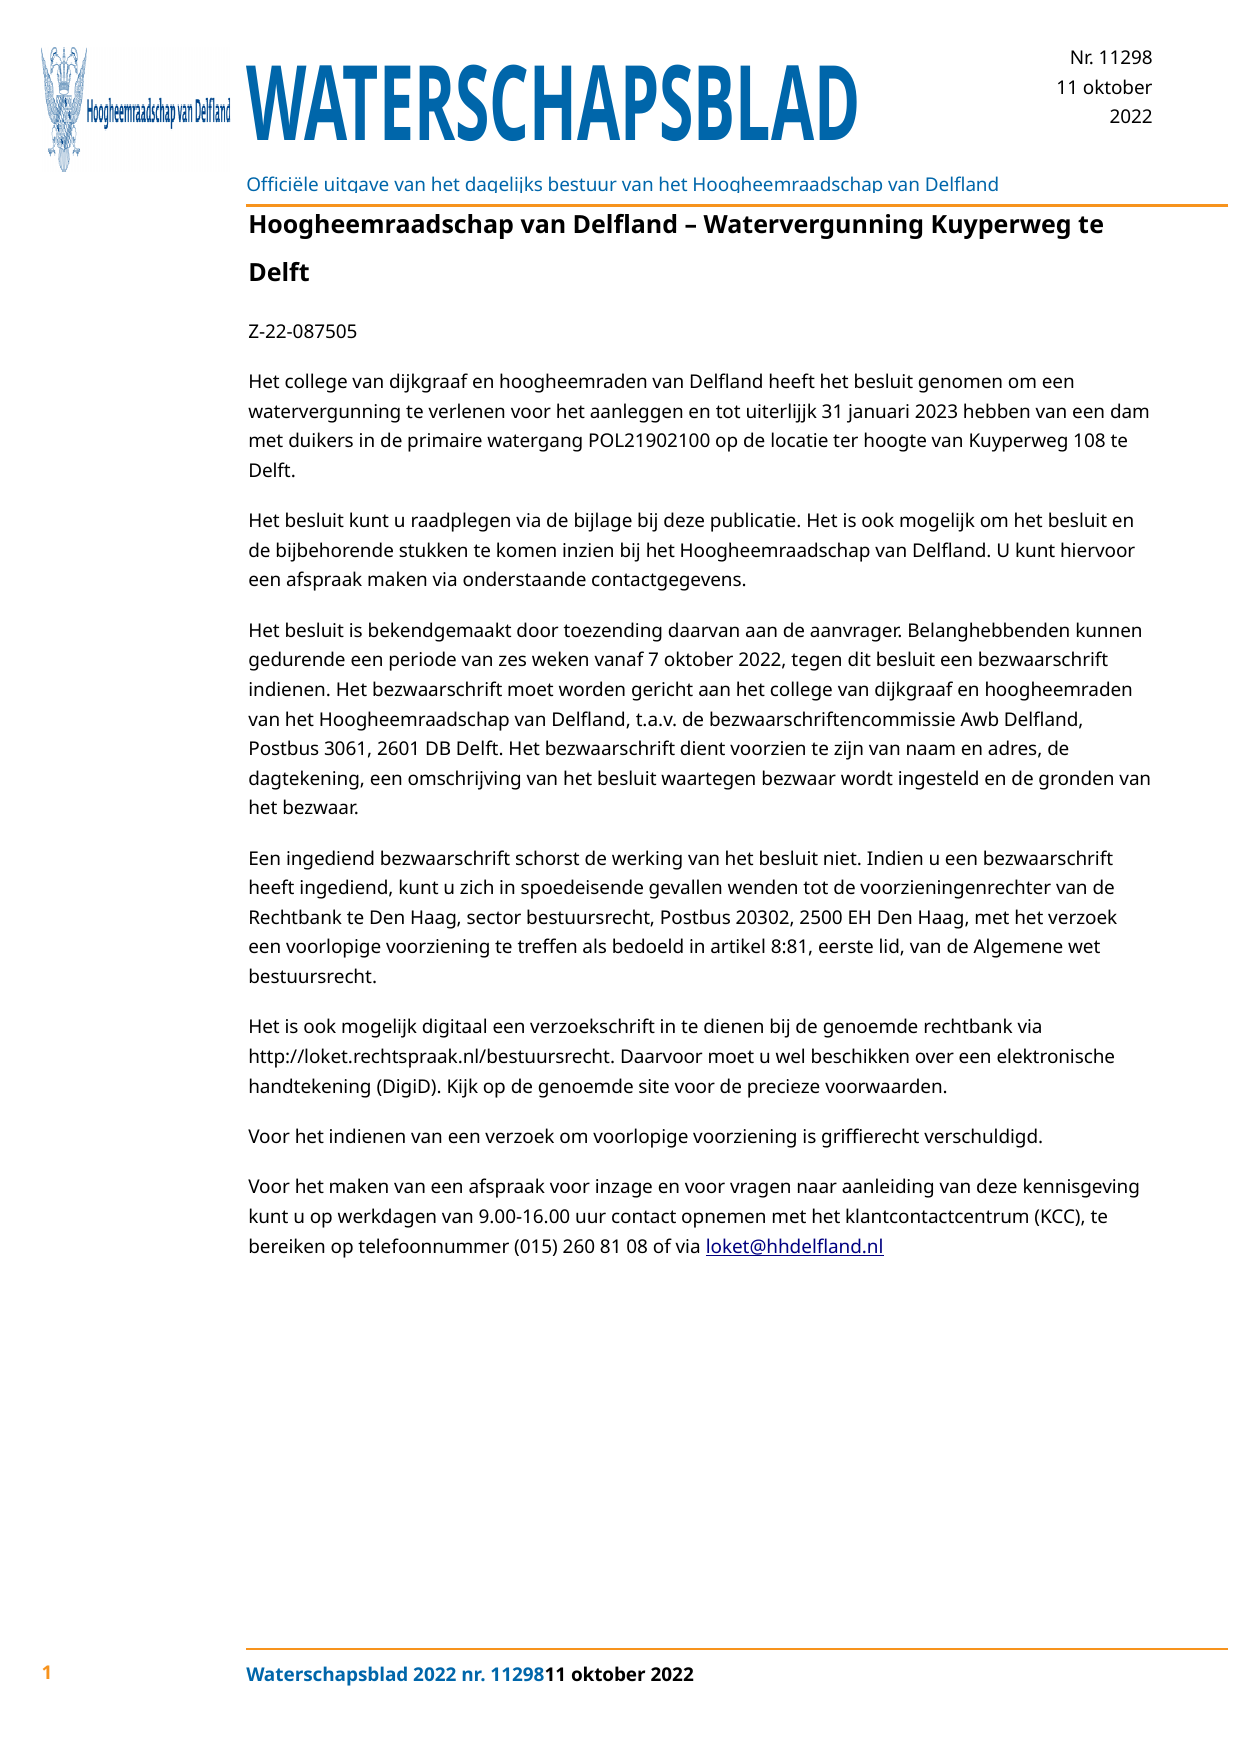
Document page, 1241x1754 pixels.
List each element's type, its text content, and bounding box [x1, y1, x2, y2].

picture [41, 47, 231, 172]
text Het besluit kunt u raadplegen via de bijlage bij deze publicatie. Het is ook mogelijk om het besluit en de bijbehorende stukken te komen inzien bij het Hoogheemraadschap van Delfland. U kunt hiervoor een afspraak maken via onderstaande contactgegevens. [248, 507, 1152, 592]
text Voor het indienen van een verzoek om voorlopige voorziening is griffierecht verschuldigd. [248, 1123, 1152, 1149]
text Het besluit is bekendgemaakt door toezending daarvan aan de aanvrager. Belanghebbenden kunnen gedurende een periode van zes weken vanaf 7 oktober 2022, tegen dit besluit een bezwaarschrift indienen. Het bezwaarschrift moet worden gericht aan het college van dijkgraaf en hoogheemraden van het Hoogheemraadschap van Delfland, t.a.v. de bezwaarschriftencommissie Awb Delfland, Postbus 3061, 2601 DB Delft. Het bezwaarschrift dient voorzien te zijn van naam en adres, de dagtekening, een omschrijving van het besluit waartegen bezwaar wordt ingesteld en de gronden van het bezwaar. [248, 617, 1152, 820]
text Het college van dijkgraaf en hoogheemraden van Delfland heeft het besluit genomen om een watervergunning te verlenen voor het aanleggen en tot uiterlijjk 31 januari 2023 hebben van een dam met duikers in de primaire watergang POL21902100 op de locatie ter hoogte van Kuyperweg 108 te Delft. [248, 368, 1152, 483]
text Een ingediend bezwaarschrift schorst de werking van het besluit niet. Indien u een bezwaarschrift heeft ingediend, kunt u zich in spoedeisende gevallen wenden tot de voorzieningenrechter van de Rechtbank te Den Haag, sector bestuursrecht, Postbus 20302, 2500 EH Den Haag, met het verzoek een voorlopige voorziening te treffen als bedoeld in artikel 8:81, eerste lid, van de Algemene wet bestuursrecht. [248, 845, 1152, 989]
text Het is ook mogelijk digitaal een verzoekschrift in te dienen bij de genoemde rechtbank via http://loket.rechtspraak.nl/bestuursrecht. Daarvoor moet u wel beschikken over een elektronische handtekening (DigiD). Kijk op de genoemde site voor de precieze voorwaarden. [248, 1014, 1152, 1099]
text Hoogheemraadschap van Delfland – Watervergunning Kuyperweg te Delft [248, 207, 1152, 288]
text Z-22-087505 [248, 318, 1152, 344]
text Voor het maken van een afspraak voor inzage en voor vragen naar aanleiding van deze kennisgeving kunt u op werkdagen van 9.00-16.00 uur contact opnemen met het klantcontactcentrum (KCC), te bereiken op telefoonnummer (015) 260 81 08 of via loket@hhdelfland.nl [248, 1174, 1152, 1259]
